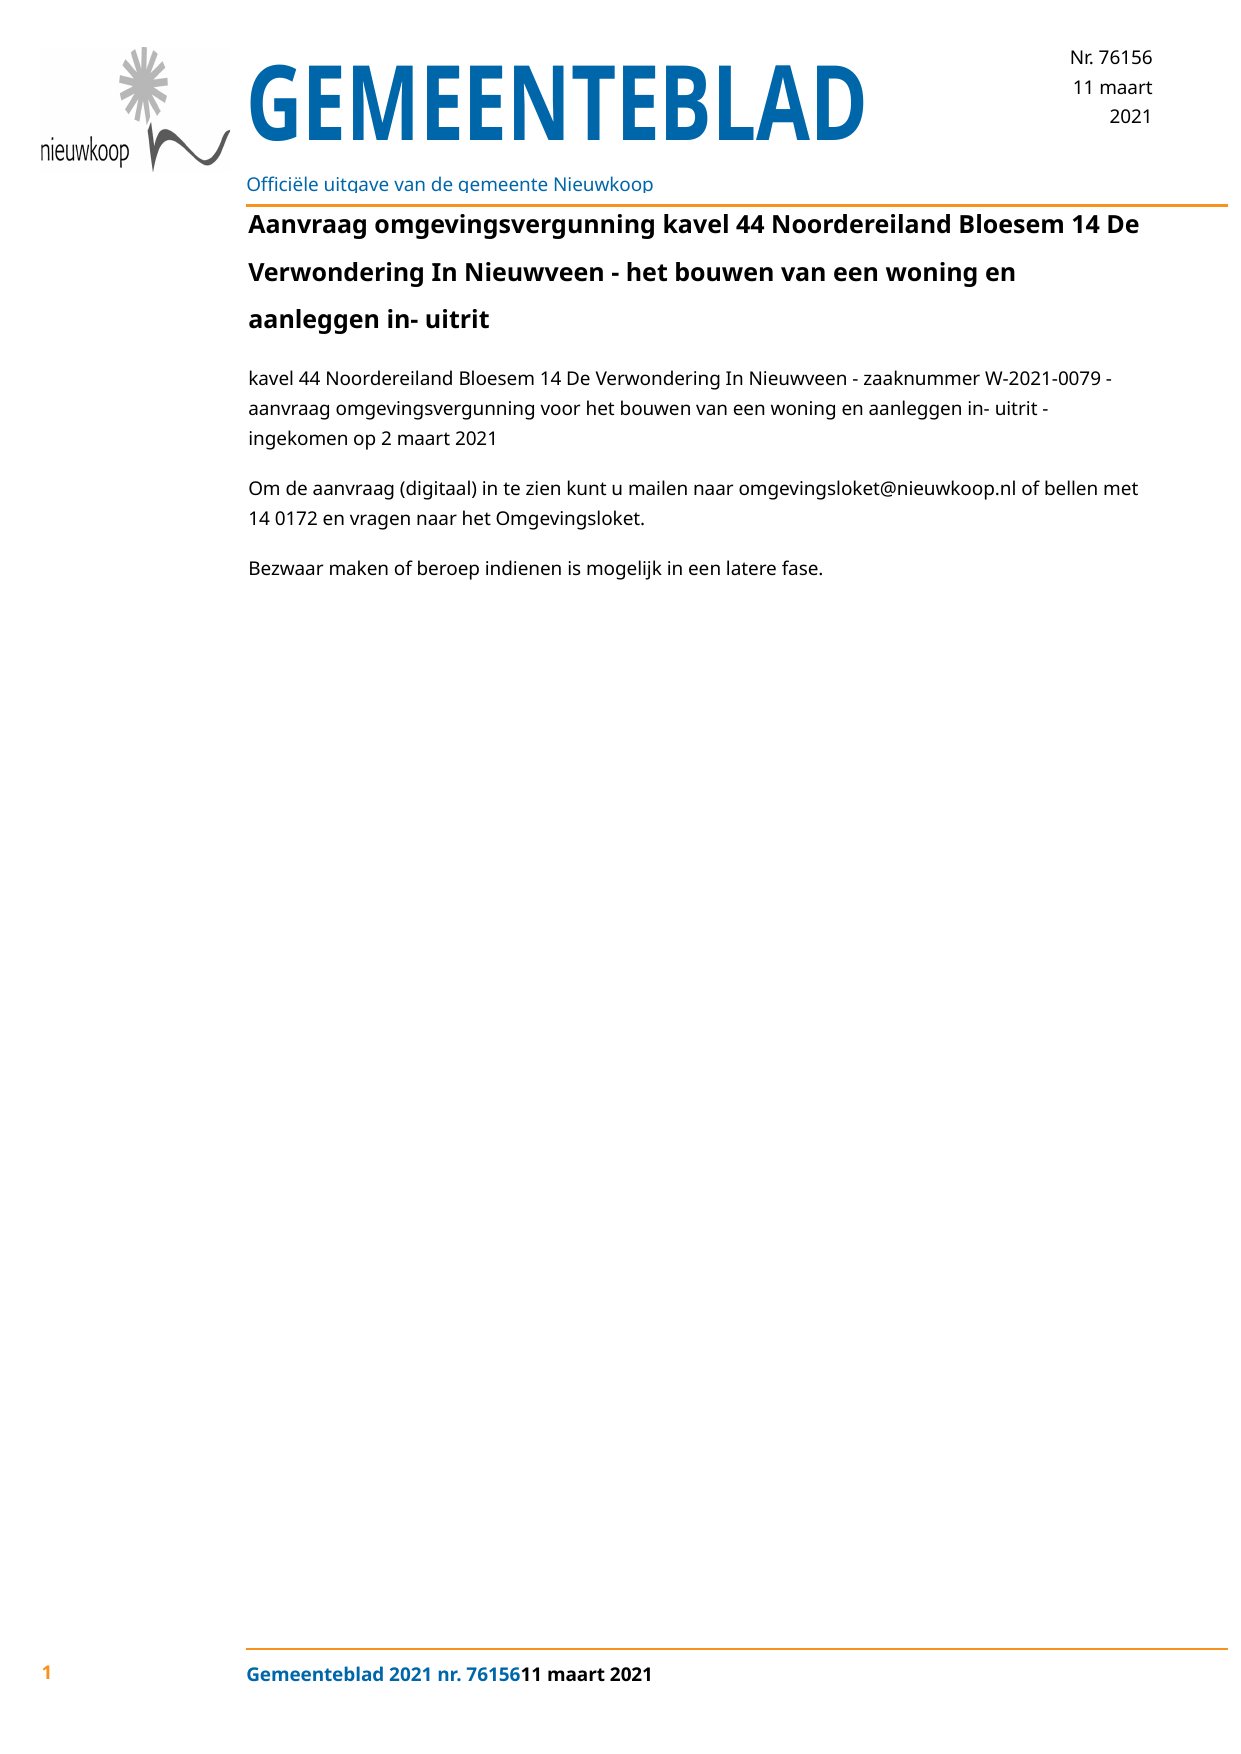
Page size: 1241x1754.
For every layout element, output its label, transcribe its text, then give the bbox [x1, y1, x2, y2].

text Aanvraag omgevingsvergunning kavel 44 Noordereiland Bloesem 14 De Verwondering In Nieuwveen - het bouwen van een woning en aanleggen in- uitrit [248, 207, 1152, 336]
text Om de aanvraag (digitaal) in te zien kunt u mailen naar omgevingsloket@nieuwkoop.nl of bellen met 14 0172 en vragen naar het Omgevingsloket. [248, 475, 1152, 530]
text kavel 44 Noordereiland Bloesem 14 De Verwondering In Nieuwveen - zaaknummer W-2021-0079 - aanvraag omgevingsvergunning voor het bouwen van een woning en aanleggen in- uitrit - ingekomen op 2 maart 2021 [248, 366, 1152, 450]
picture [41, 47, 231, 172]
text Bezwaar maken of beroep indienen is mogelijk in een latere fase. [248, 555, 1152, 581]
